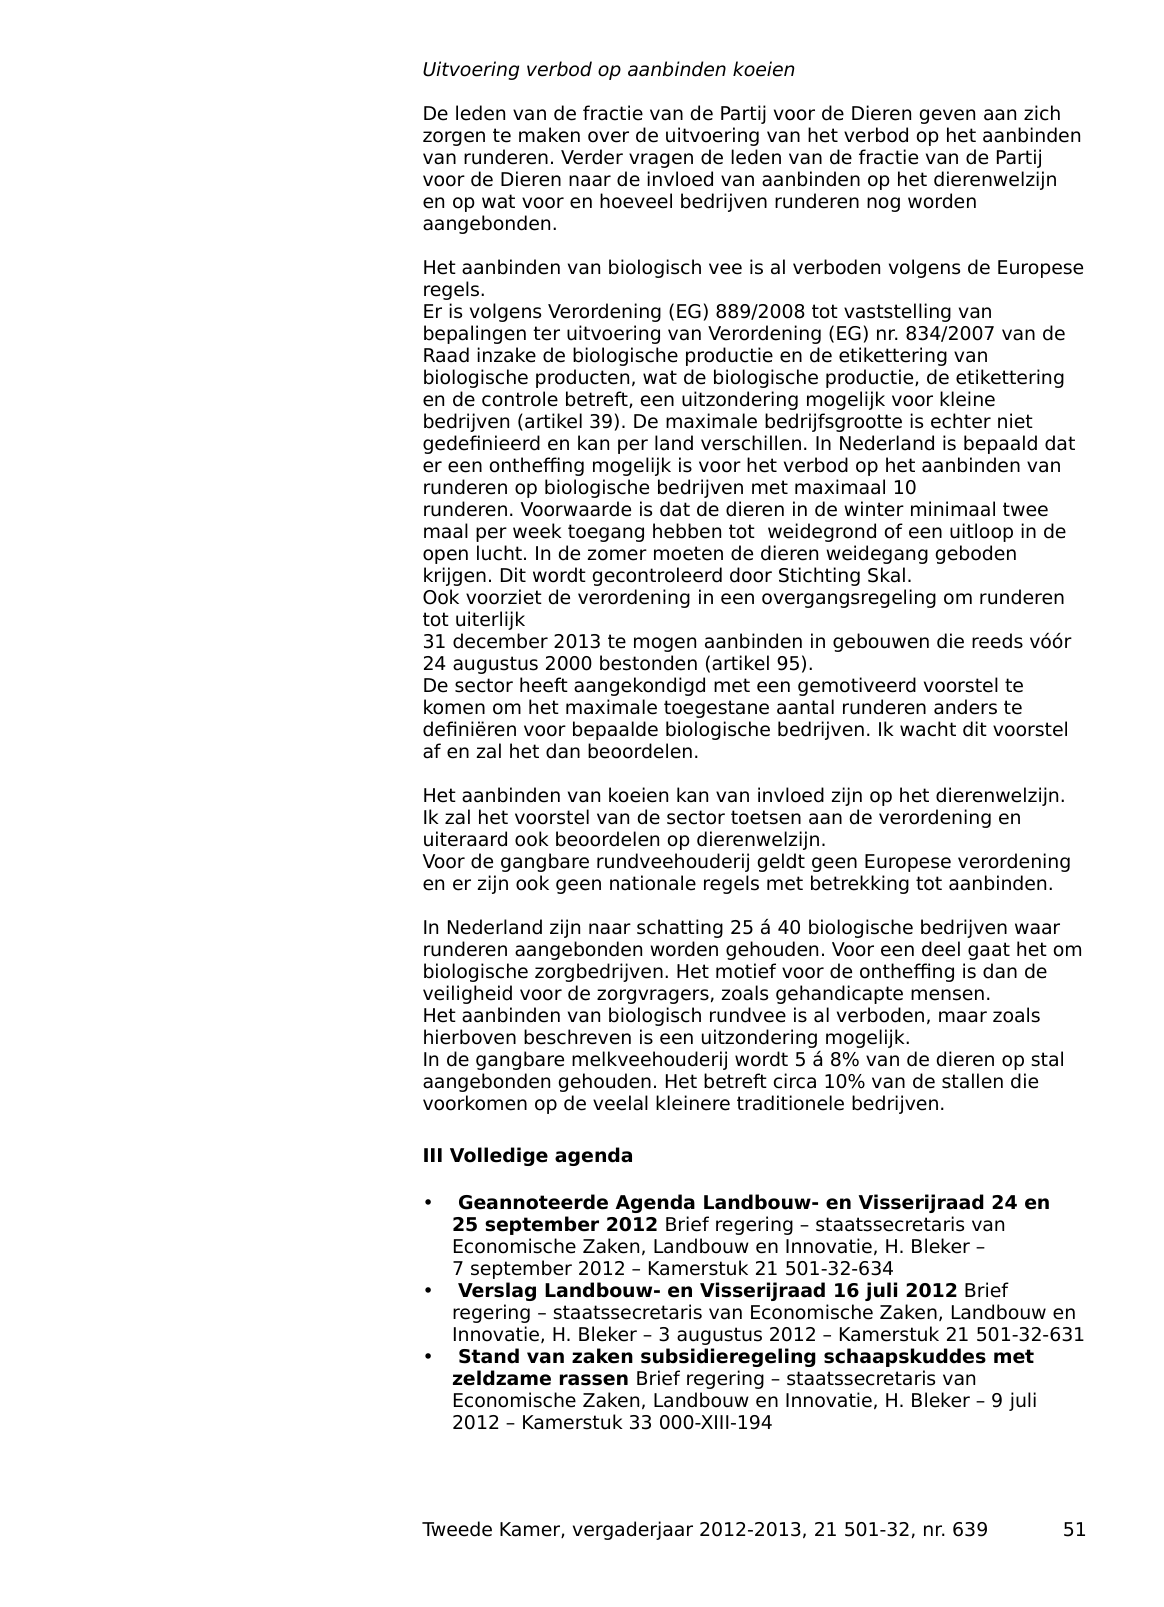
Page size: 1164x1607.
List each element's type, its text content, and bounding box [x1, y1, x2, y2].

text In de gangbare melkveehouderij wordt 5 á 8% van de dieren op stal aangebonden gehouden. Het betreft circa 10% van de stallen die voorkomen op de veelal kleinere traditionele bedrijven. [422, 1049, 1087, 1115]
text 31 december 2013 te mogen aanbinden in gebouwen die reeds vóór 24 augustus 2000 bestonden (artikel 95). [422, 631, 1087, 675]
subtitle Uitvoering verbod op aanbinden koeien [422, 59, 1087, 81]
text Het aanbinden van koeien kan van invloed zijn op het dierenwelzijn. Ik zal het voorstel van de sector toetsen aan de verordening en uiteraard ook beoordelen op dierenwelzijn. [422, 785, 1087, 851]
text Voor de gangbare rundveehouderij geldt geen Europese verordening en er zijn ook geen nationale regels met betrekking tot aanbinden. [422, 851, 1087, 895]
text • Stand van zaken subsidieregeling schaapskuddes met zeldzame rassen Brief regering – staatssecretaris van Economische Zaken, Landbouw en Innovatie, H. Bleker – 9 juli 2012 – Kamerstuk 33 000-XIII-194 [422, 1346, 1087, 1434]
subtitle III Volledige agenda [422, 1145, 1087, 1167]
text Er is volgens Verordening (EG) 889/2008 tot vaststelling van bepalingen ter uitvoering van Verordening (EG) nr. 834/2007 van de Raad inzake de biologische productie en de etikettering van biologische producten, wat de biologische productie, de etikettering en de controle betreft, een uitzondering mogelijk voor kleine bedrijven (artikel 39). De maximale bedrijfsgrootte is echter niet gedefinieerd en kan per land verschillen. In Nederland is bepaald dat er een ontheffing mogelijk is voor het verbod op het aanbinden van runderen op biologische bedrijven met maximaal 10 runderen. Voorwaarde is dat de dieren in de winter minimaal twee maal per week toegang hebben tot weidegrond of een uitloop in de open lucht. In de zomer moeten de dieren weidegang geboden krijgen. Dit wordt gecontroleerd door Stichting Skal. [422, 301, 1087, 587]
text • Geannoteerde Agenda Landbouw- en Visserijraad 24 en 25 september 2012 Brief regering – staatssecretaris van Economische Zaken, Landbouw en Innovatie, H. Bleker – 7 september 2012 – Kamerstuk 21 501-32-634 [422, 1192, 1087, 1280]
text Het aanbinden van biologisch rundvee is al verboden, maar zoals hierboven beschreven is een uitzondering mogelijk. [422, 1005, 1087, 1049]
text • Verslag Landbouw- en Visserijraad 16 juli 2012 Brief regering – staatssecretaris van Economische Zaken, Landbouw en Innovatie, H. Bleker – 3 augustus 2012 – Kamerstuk 21 501-32-631 [422, 1280, 1087, 1346]
text Ook voorziet de verordening in een overgangsregeling om runderen tot uiterlijk [422, 587, 1087, 631]
text De leden van de fractie van de Partij voor de Dieren geven aan zich zorgen te maken over de uitvoering van het verbod op het aanbinden van runderen. Verder vragen de leden van de fractie van de Partij voor de Dieren naar de invloed van aanbinden op het dierenwelzijn en op wat voor en hoeveel bedrijven runderen nog worden aangebonden. [422, 103, 1087, 235]
text De sector heeft aangekondigd met een gemotiveerd voorstel te komen om het maximale toegestane aantal runderen anders te definiëren voor bepaalde biologische bedrijven. Ik wacht dit voorstel af en zal het dan beoordelen. [422, 675, 1087, 763]
text In Nederland zijn naar schatting 25 á 40 biologische bedrijven waar runderen aangebonden worden gehouden. Voor een deel gaat het om biologische zorgbedrijven. Het motief voor de ontheffing is dan de veiligheid voor de zorgvragers, zoals gehandicapte mensen. [422, 917, 1087, 1005]
text Het aanbinden van biologisch vee is al verboden volgens de Europese regels. [422, 257, 1087, 301]
